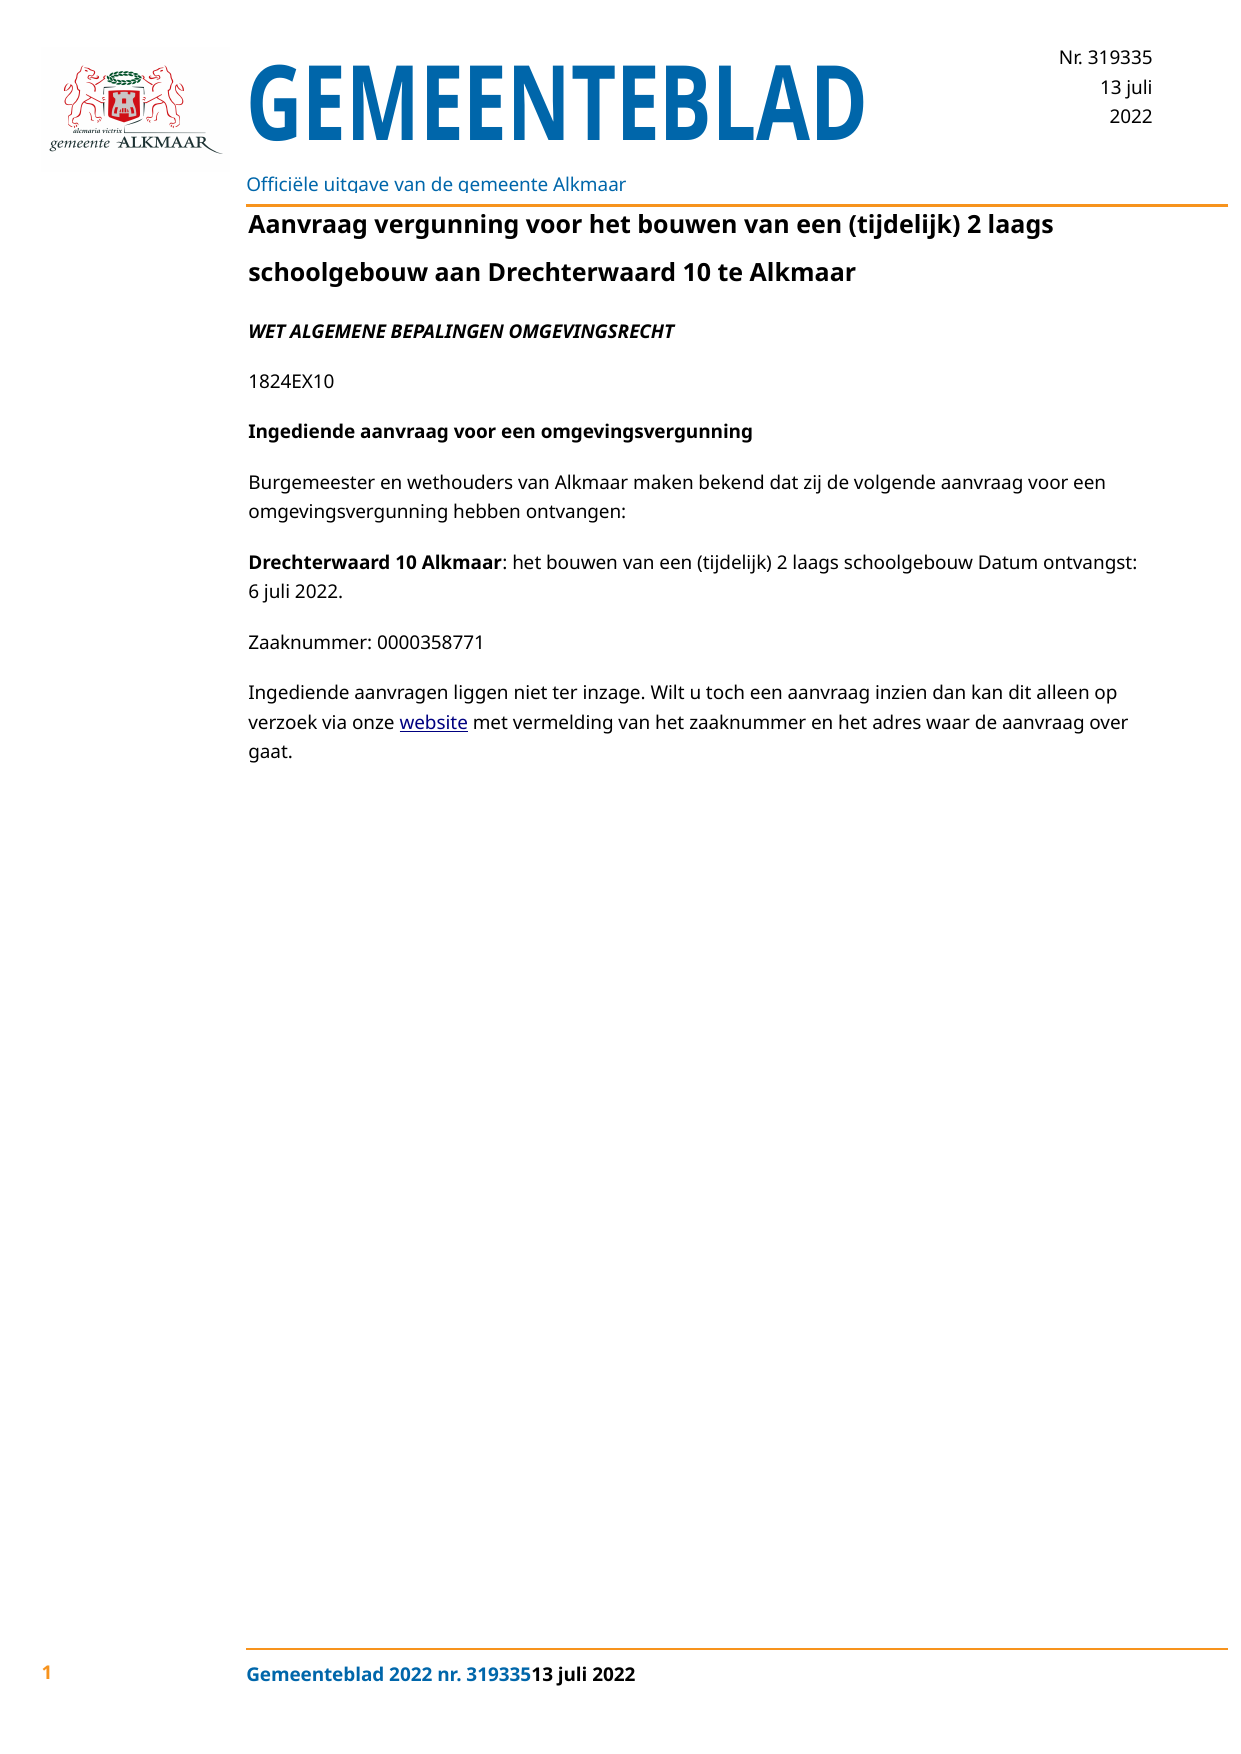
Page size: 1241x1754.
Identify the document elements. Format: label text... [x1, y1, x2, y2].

text Ingediende aanvragen liggen niet ter inzage. Wilt u toch een aanvraag inzien dan kan dit alleen op verzoek via onze website met vermelding van het zaaknummer en het adres waar de aanvraag over gaat. [248, 679, 1152, 764]
picture [41, 47, 231, 172]
text Drechterwaard 10 Alkmaar: het bouwen van een (tijdelijk) 2 laags schoolgebouw Datum ontvangst: 6 juli 2022. [248, 549, 1152, 604]
text WET ALGEMENE BEPALINGEN OMGEVINGSRECHT [248, 318, 1152, 344]
text 1824EX10 [248, 368, 1152, 394]
text Ingediende aanvraag voor een omgevingsvergunning [248, 419, 1152, 444]
text Aanvraag vergunning voor het bouwen van een (tijdelijk) 2 laags schoolgebouw aan Drechterwaard 10 te Alkmaar [248, 207, 1152, 288]
text Burgemeester en wethouders van Alkmaar maken bekend dat zij de volgende aanvraag voor een omgevingsvergunning hebben ontvangen: [248, 469, 1152, 524]
text Zaaknummer: 0000358771 [248, 629, 1152, 655]
